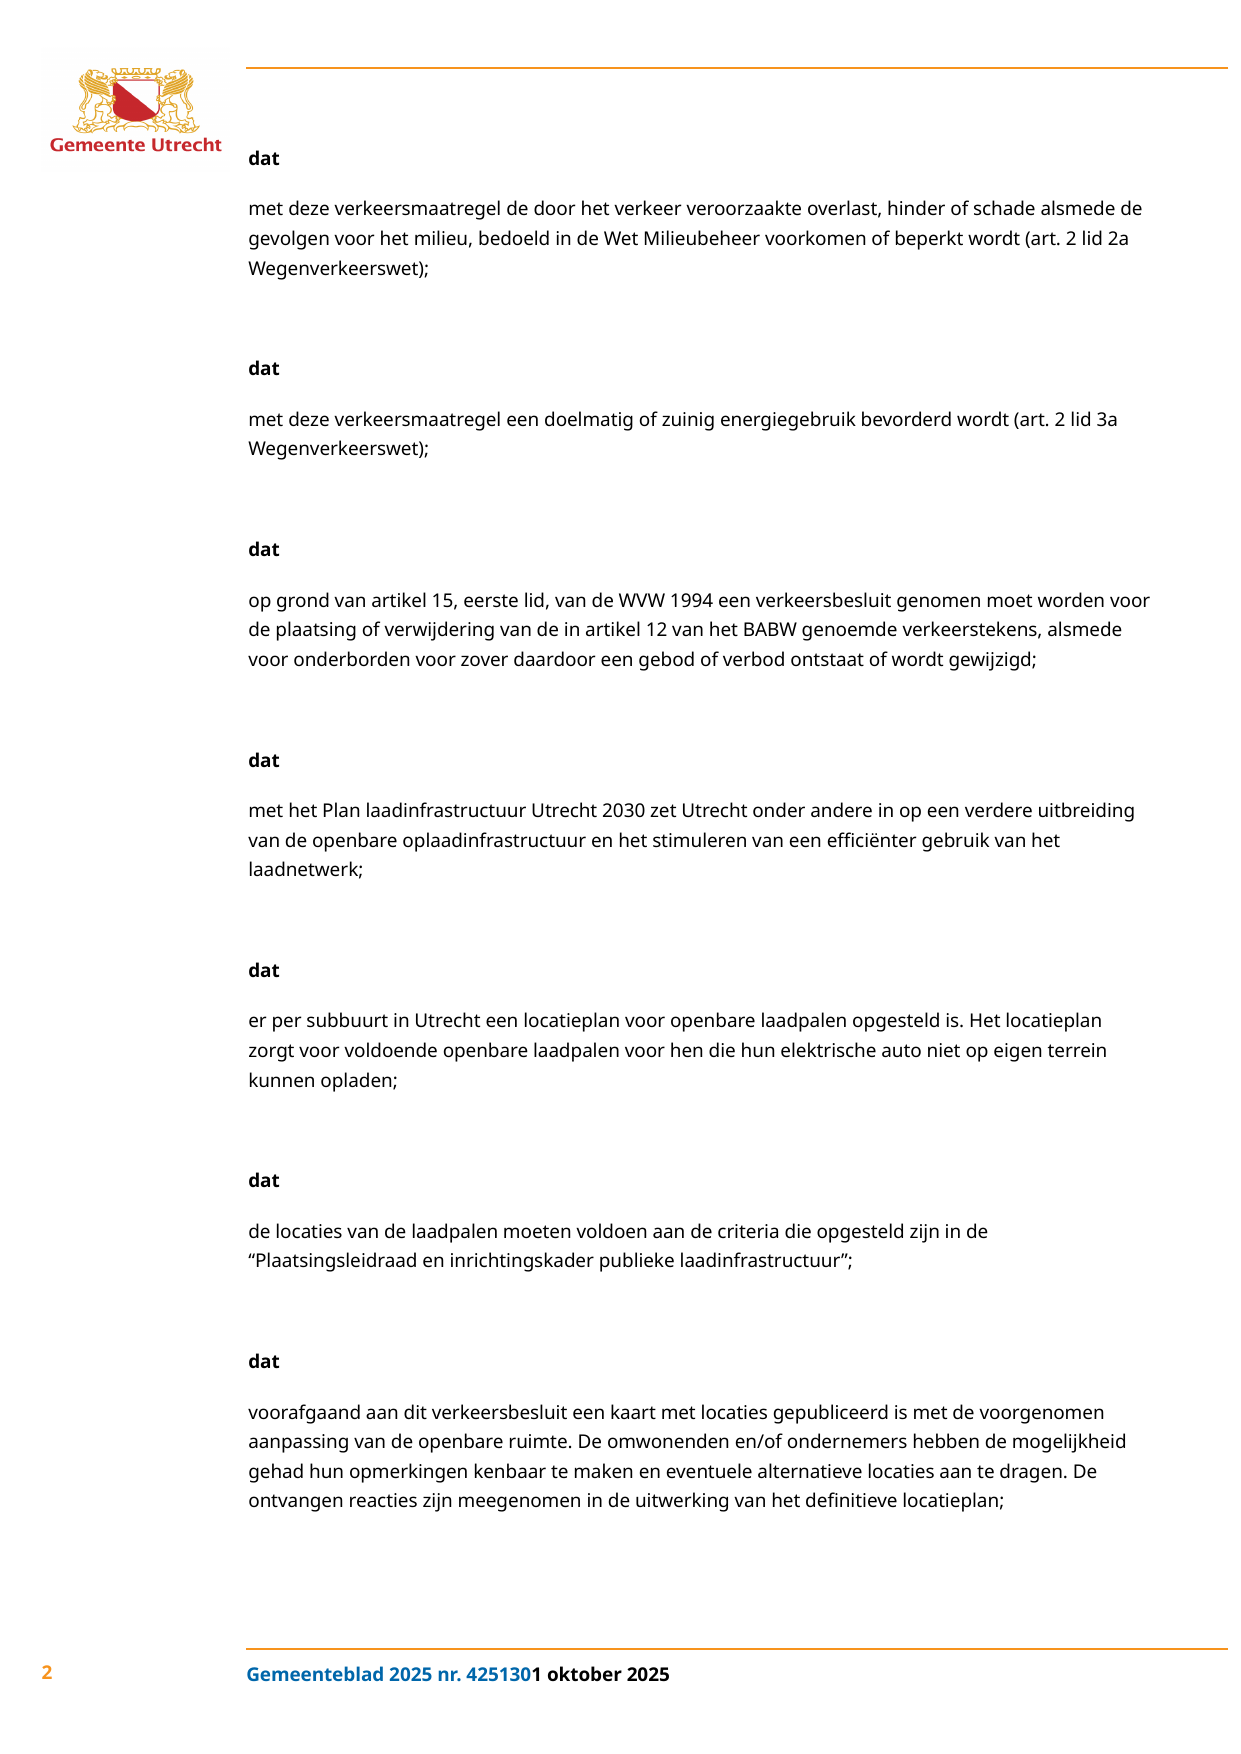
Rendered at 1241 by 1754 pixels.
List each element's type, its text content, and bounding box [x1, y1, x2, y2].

text dat [248, 747, 1152, 773]
text met deze verkeersmaatregel een doelmatig of zuinig energiegebruik bevorderd wordt (art. 2 lid 3a Wegenverkeerswet); [248, 406, 1152, 461]
text met deze verkeersmaatregel de door het verkeer veroorzaakte overlast, hinder of schade alsmede de gevolgen voor het milieu, bedoeld in de Wet Milieubeheer voorkomen of beperkt wordt (art. 2 lid 2a Wegenverkeerswet); [248, 196, 1152, 281]
text met het Plan laadinfrastructuur Utrecht 2030 zet Utrecht onder andere in op een verdere uitbreiding van de openbare oplaadinfrastructuur en het stimuleren van een efficiënter gebruik van het laadnetwerk; [248, 797, 1152, 882]
picture [41, 47, 231, 172]
text dat [248, 145, 1152, 171]
text dat [248, 957, 1152, 983]
text dat [248, 1168, 1152, 1193]
text dat [248, 356, 1152, 381]
text voorafgaand aan dit verkeersbesluit een kaart met locaties gepubliceerd is met de voorgenomen aanpassing van de openbare ruimte. De omwonenden en/of ondernemers hebben de mogelijkheid gehad hun opmerkingen kenbaar te maken en eventuele alternatieve locaties aan te dragen. De ontvangen reacties zijn meegenomen in de uitwerking van het definitieve locatieplan; [248, 1399, 1152, 1513]
text dat [248, 1348, 1152, 1374]
text dat [248, 536, 1152, 562]
text op grond van artikel 15, eerste lid, van de WVW 1994 een verkeersbesluit genomen moet worden voor de plaatsing of verwijdering van de in artikel 12 van het BABW genoemde verkeerstekens, alsmede voor onderborden voor zover daardoor een gebod of verbod ontstaat of wordt gewijzigd; [248, 587, 1152, 672]
text de locaties van de laadpalen moeten voldoen aan de criteria die opgesteld zijn in de “Plaatsingsleidraad en inrichtingskader publieke laadinfrastructuur”; [248, 1218, 1152, 1273]
text er per subbuurt in Utrecht een locatieplan voor openbare laadpalen opgesteld is. Het locatieplan zorgt voor voldoende openbare laadpalen voor hen die hun elektrische auto niet op eigen terrein kunnen opladen; [248, 1008, 1152, 1093]
